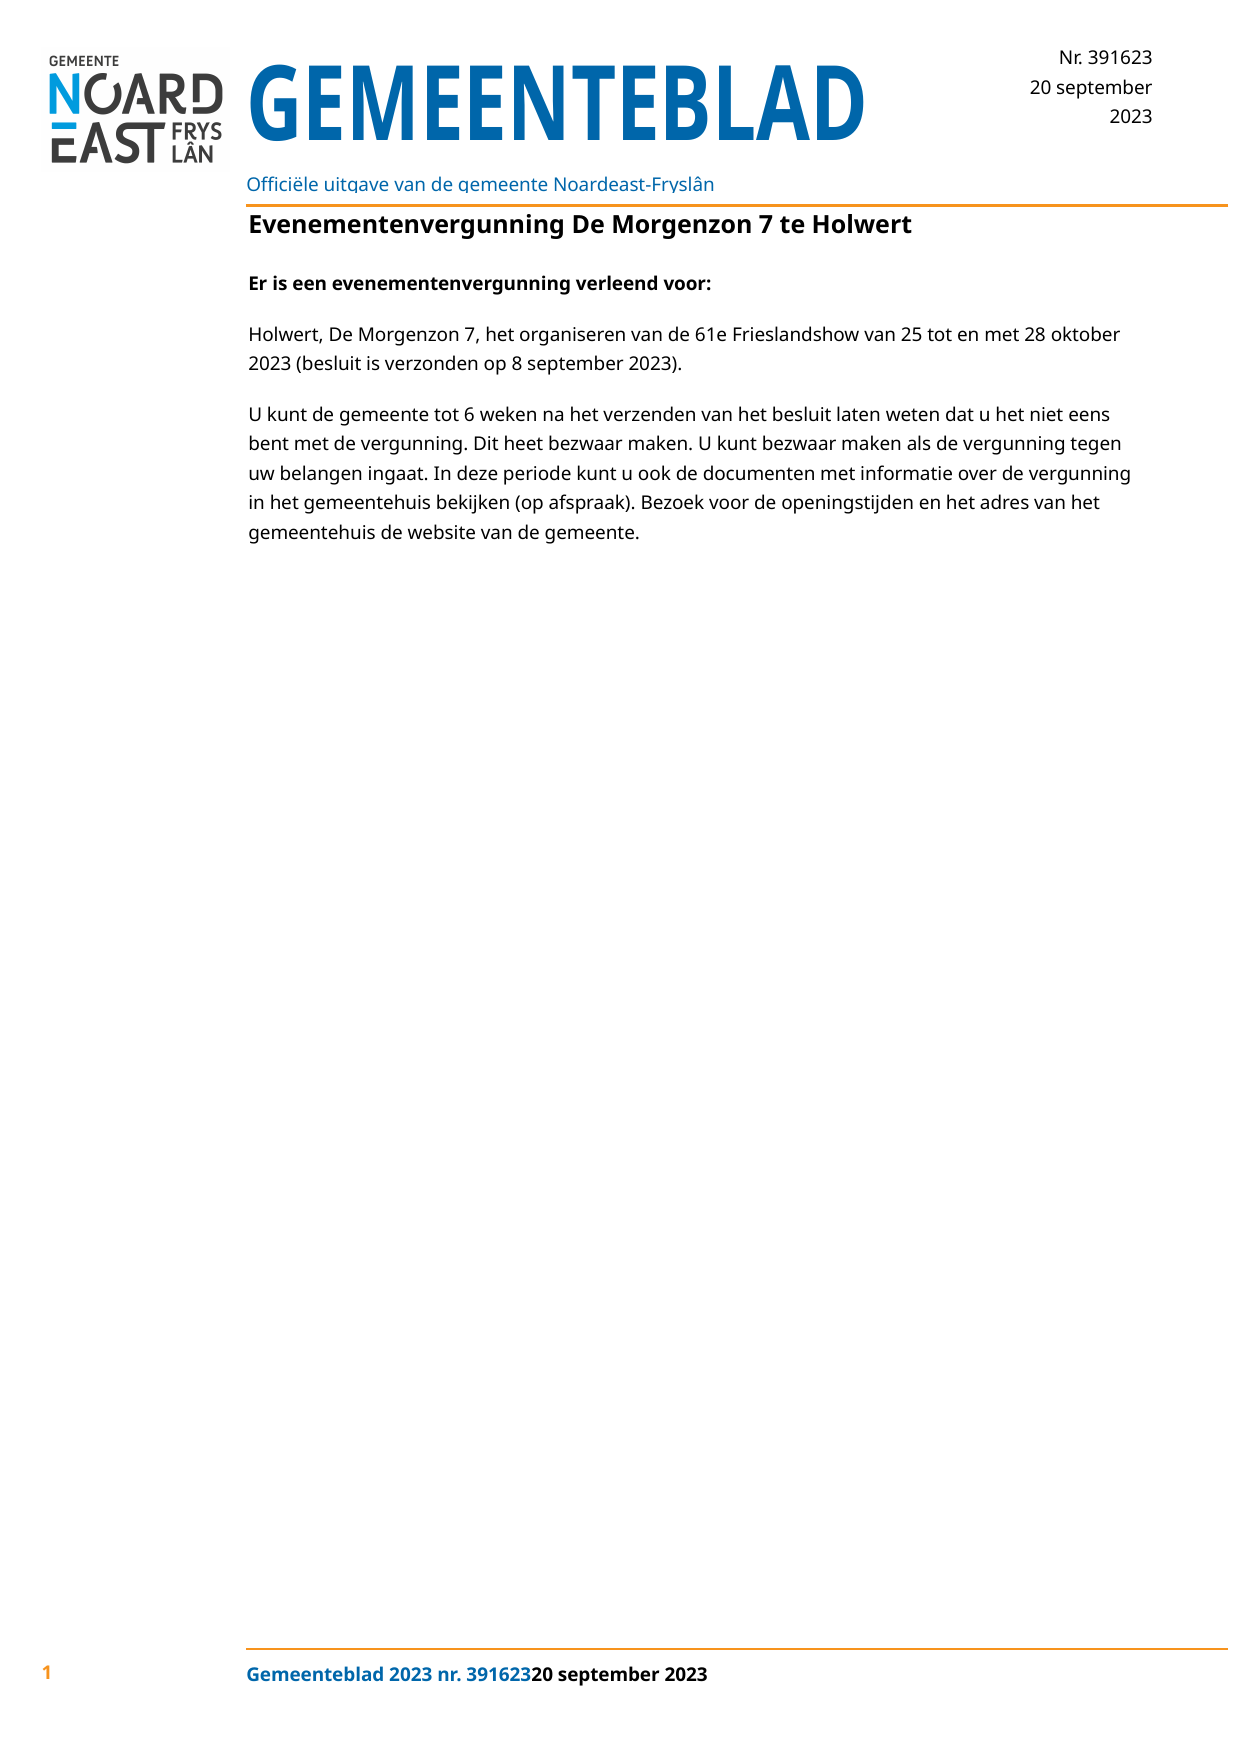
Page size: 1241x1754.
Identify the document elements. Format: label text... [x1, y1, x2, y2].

picture [41, 47, 231, 172]
text Er is een evenementenvergunning verleend voor: [248, 270, 1152, 296]
text Evenementenvergunning De Morgenzon 7 te Holwert [248, 207, 1152, 241]
text U kunt de gemeente tot 6 weken na het verzenden van het besluit laten weten dat u het niet eens bent met de vergunning. Dit heet bezwaar maken. U kunt bezwaar maken als de vergunning tegen uw belangen ingaat. In deze periode kunt u ook de documenten met informatie over de vergunning in het gemeentehuis bekijken (op afspraak). Bezoek voor de openingstijden en het adres van het gemeentehuis de website van de gemeente. [248, 401, 1152, 545]
text Holwert, De Morgenzon 7, het organiseren van de 61e Frieslandshow van 25 tot en met 28 oktober 2023 (besluit is verzonden op 8 september 2023). [248, 321, 1152, 376]
